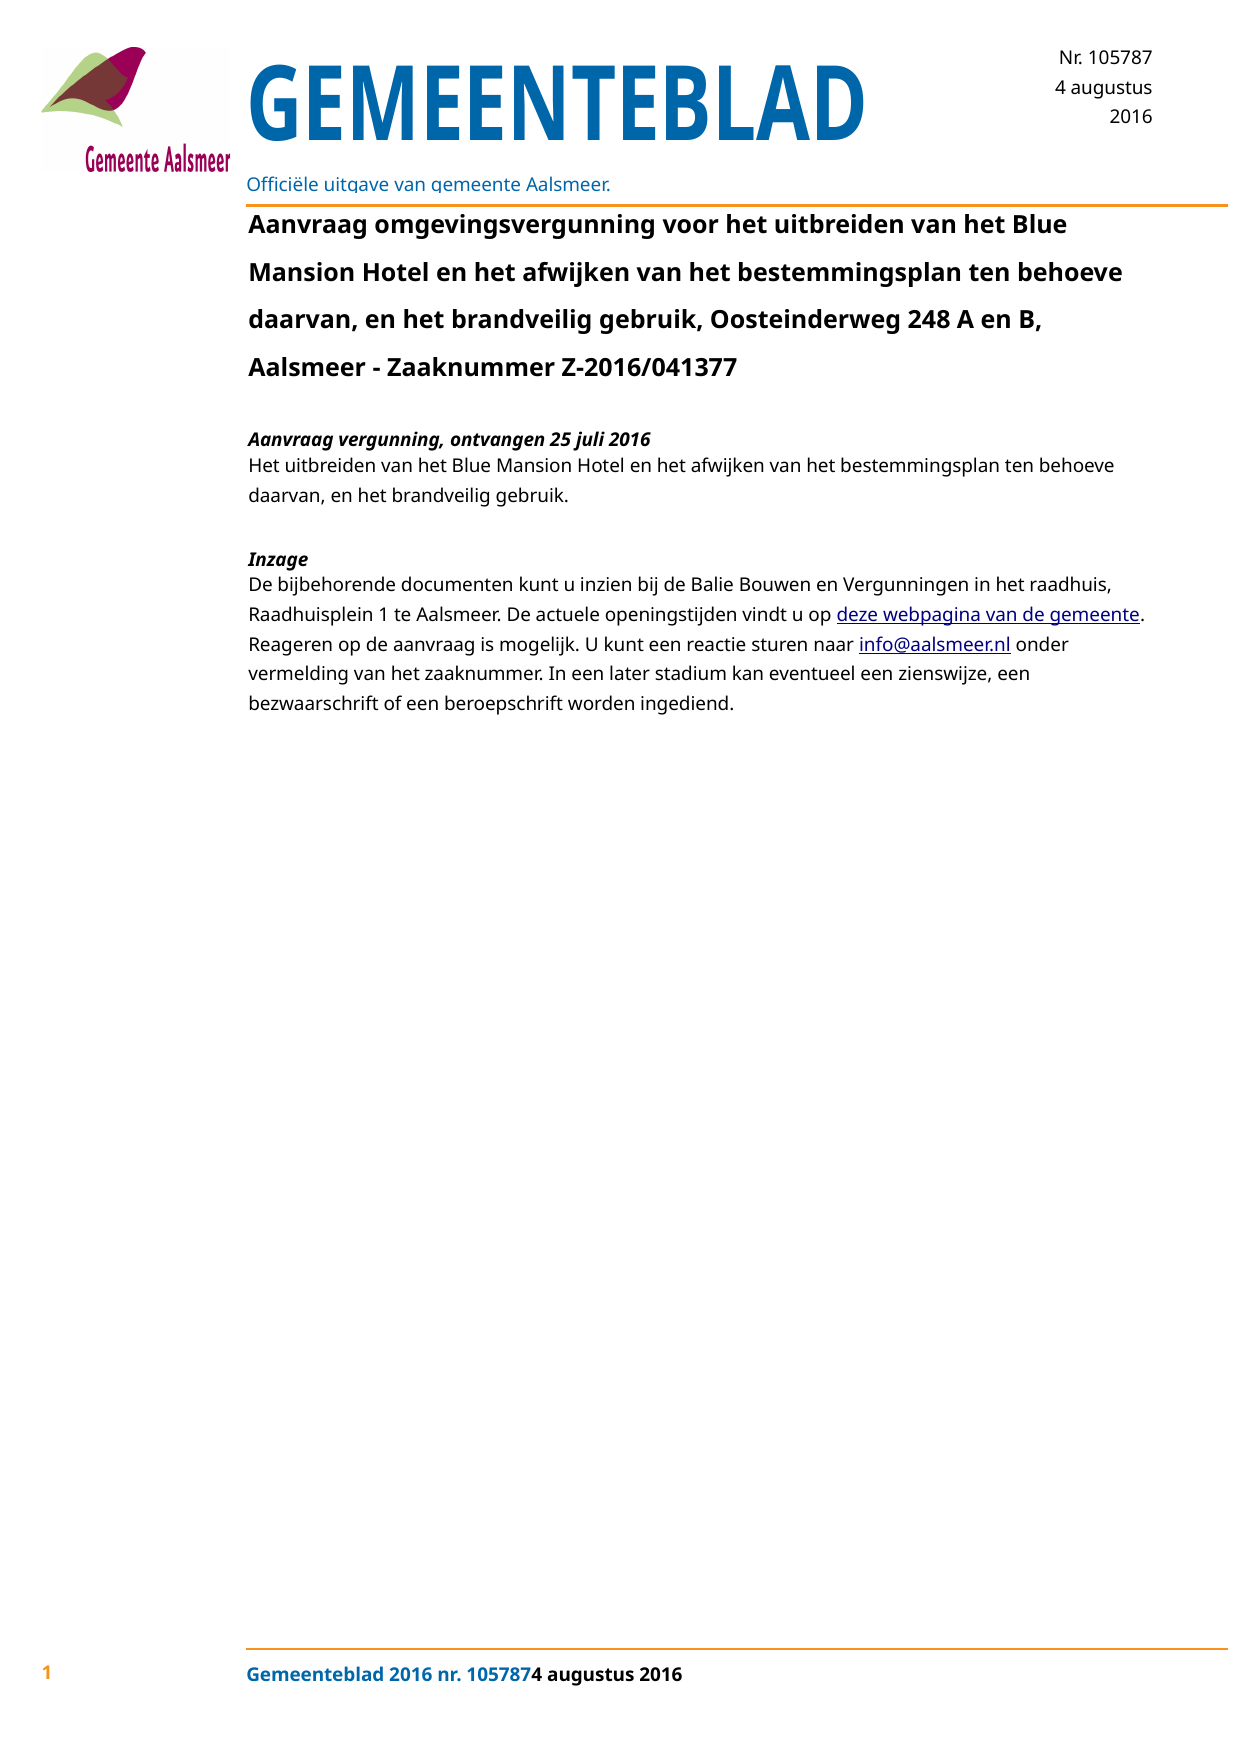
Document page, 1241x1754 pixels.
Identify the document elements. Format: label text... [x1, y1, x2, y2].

text Inzage [248, 546, 1152, 572]
text Aanvraag omgevingsvergunning voor het uitbreiden van het Blue Mansion Hotel en het afwijken van het bestemmingsplan ten behoeve daarvan, en het brandveilig gebruik, Oosteinderweg 248 A en B, Aalsmeer - Zaaknummer Z-2016/041377 [248, 207, 1152, 384]
text Aanvraag vergunning, ontvangen 25 juli 2016 [248, 427, 1152, 452]
text ​ [248, 740, 1152, 766]
picture [41, 47, 231, 172]
text Het uitbreiden van het Blue Mansion Hotel en het afwijken van het bestemmingsplan ten behoeve daarvan, en het brandveilig gebruik. [248, 452, 1152, 508]
text De bijbehorende documenten kunt u inzien bij de Balie Bouwen en Vergunningen in het raadhuis, Raadhuisplein 1 te Aalsmeer. De actuele openingstijden vindt u op deze webpagina van de gemeente. Reageren op de aanvraag is mogelijk. U kunt een reactie sturen naar info@aalsmeer.nl onder vermelding van het zaaknummer. In een later stadium kan eventueel een zienswijze, een bezwaarschrift of een beroepschrift worden ingediend. [248, 572, 1152, 716]
